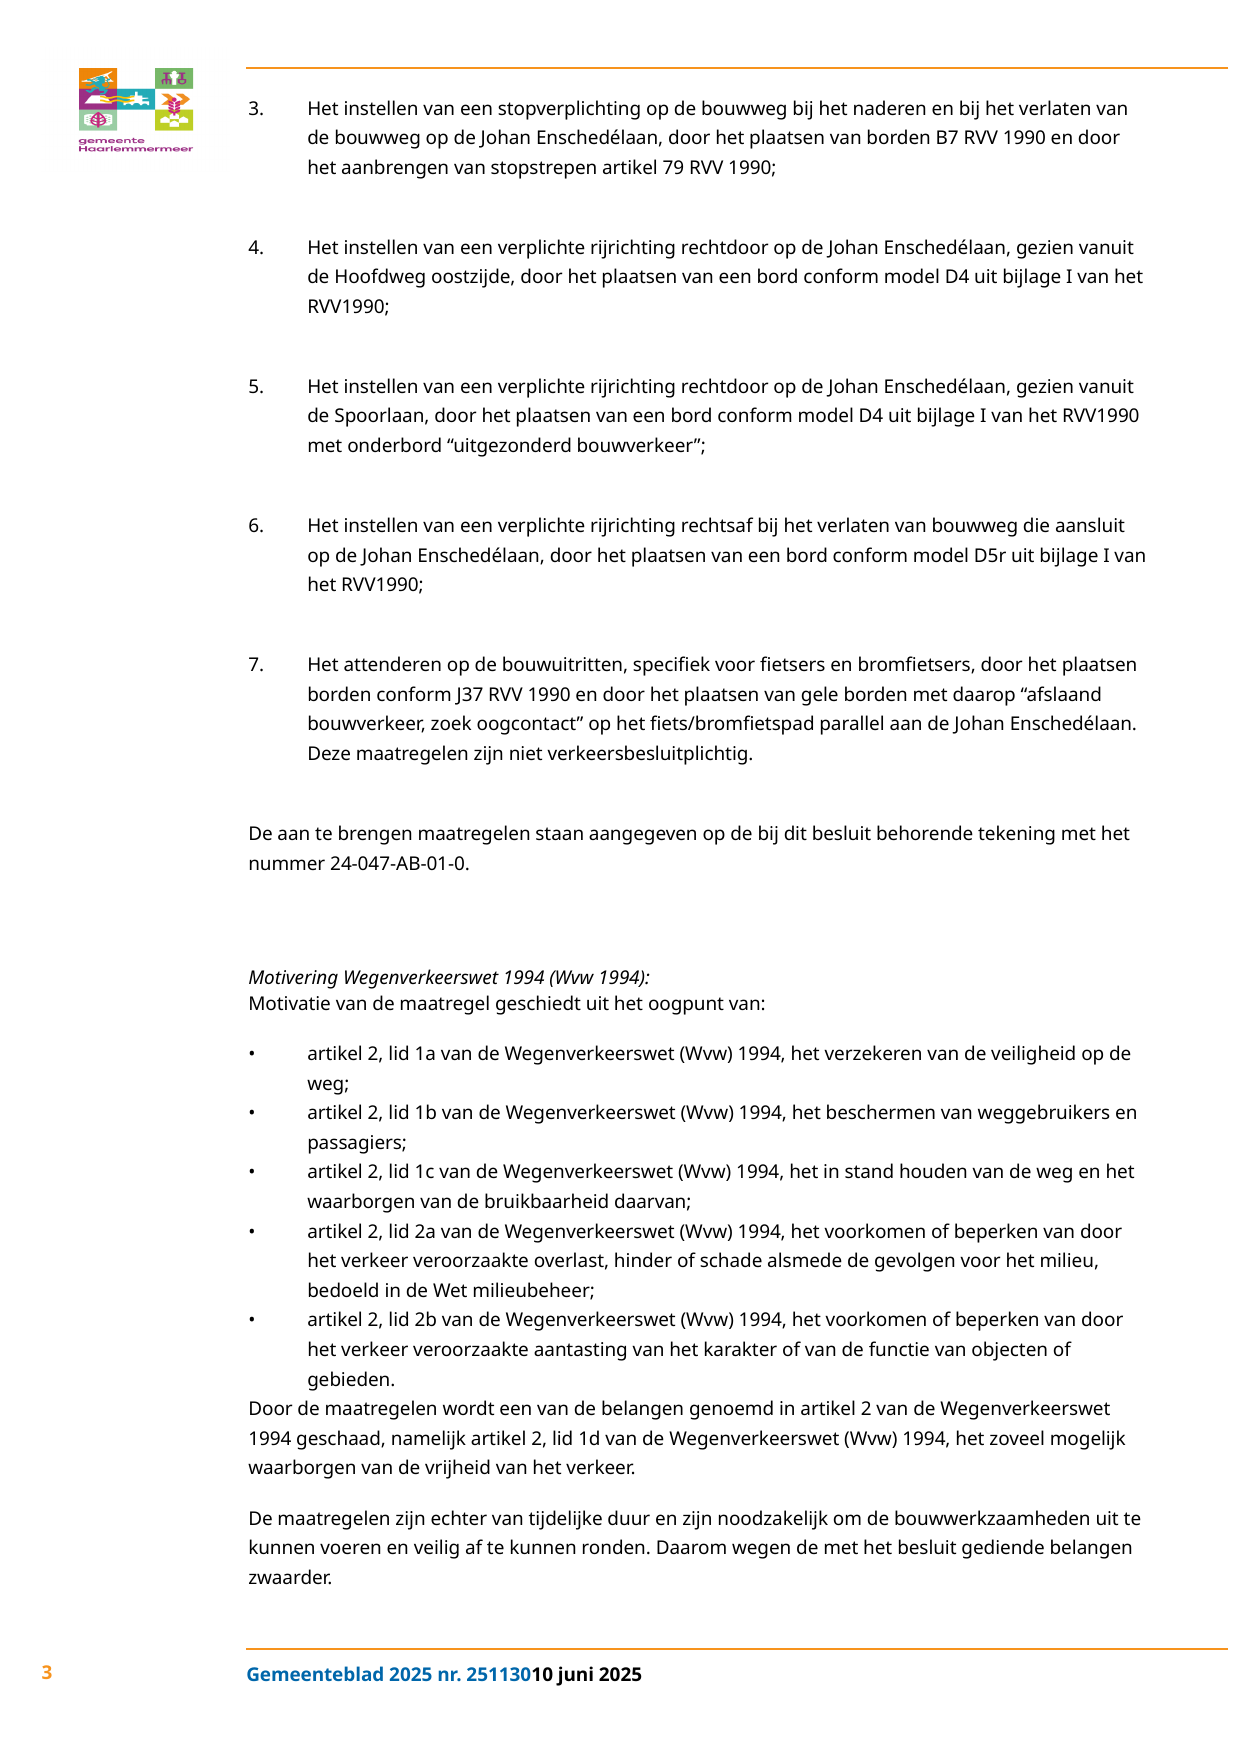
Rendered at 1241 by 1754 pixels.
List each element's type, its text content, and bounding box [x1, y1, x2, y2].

list Het attenderen op de bouwuitritten, specifiek voor fietsers en bromfietsers, door het plaatsen borden conform J37 RVV 1990 en door het plaatsen van gele borden met daarop “afslaand bouwverkeer, zoek oogcontact” op het fiets/bromfietspad parallel aan de Johan Enschedélaan. Deze maatregelen zijn niet verkeersbesluitplichtig. [248, 651, 1152, 766]
list Het instellen van een stopverplichting op de bouwweg bij het naderen en bij het verlaten van de bouwweg op de Johan Enschedélaan, door het plaatsen van borden B7 RVV 1990 en door het aanbrengen van stopstrepen artikel 79 RVV 1990; [248, 95, 1152, 180]
text Motivatie van de maatregel geschiedt uit het oogpunt van: [248, 990, 1152, 1016]
list Het instellen van een verplichte rijrichting rechtsaf bij het verlaten van bouwweg die aansluit op de Johan Enschedélaan, door het plaatsen van een bord conform model D5r uit bijlage I van het RVV1990; [248, 512, 1152, 597]
list artikel 2, lid 1c van de Wegenverkeerswet (Wvw) 1994, het in stand houden van de weg en het waarborgen van de bruikbaarheid daarvan; [248, 1159, 1152, 1214]
text De aan te brengen maatregelen staan aangegeven op de bij dit besluit behorende tekening met het nummer 24-047-AB-01-0. [248, 820, 1152, 876]
list Het instellen van een verplichte rijrichting rechtdoor op de Johan Enschedélaan, gezien vanuit de Hoofdweg oostzijde, door het plaatsen van een bord conform model D4 uit bijlage I van het RVV1990; [248, 234, 1152, 319]
picture [41, 47, 231, 172]
list artikel 2, lid 2b van de Wegenverkeerswet (Wvw) 1994, het voorkomen of beperken van door het verkeer veroorzaakte aantasting van het karakter of van de functie van objecten of gebieden. [248, 1307, 1152, 1391]
text Door de maatregelen wordt een van de belangen genoemd in artikel 2 van de Wegenverkeerswet 1994 geschaad, namelijk artikel 2, lid 1d van de Wegenverkeerswet (Wvw) 1994, het zoveel mogelijk waarborgen van de vrijheid van het verkeer. [248, 1395, 1152, 1480]
text Motivering Wegenverkeerswet 1994 (Wvw 1994): [248, 964, 1152, 990]
text De maatregelen zijn echter van tijdelijke duur en zijn noodzakelijk om de bouwwerkzaamheden uit te kunnen voeren en veilig af te kunnen ronden. Daarom wegen de met het besluit gediende belangen zwaarder. [248, 1505, 1152, 1590]
list Het instellen van een verplichte rijrichting rechtdoor op de Johan Enschedélaan, gezien vanuit de Spoorlaan, door het plaatsen van een bord conform model D4 uit bijlage I van het RVV1990 met onderbord “uitgezonderd bouwverkeer”; [248, 373, 1152, 458]
list artikel 2, lid 1b van de Wegenverkeerswet (Wvw) 1994, het beschermen van weggebruikers en passagiers; [248, 1099, 1152, 1155]
list artikel 2, lid 1a van de Wegenverkeerswet (Wvw) 1994, het verzekeren van de veiligheid op de weg; [248, 1040, 1152, 1096]
list artikel 2, lid 2a van de Wegenverkeerswet (Wvw) 1994, het voorkomen of beperken van door het verkeer veroorzaakte overlast, hinder of schade alsmede de gevolgen voor het milieu, bedoeld in de Wet milieubeheer; [248, 1218, 1152, 1303]
